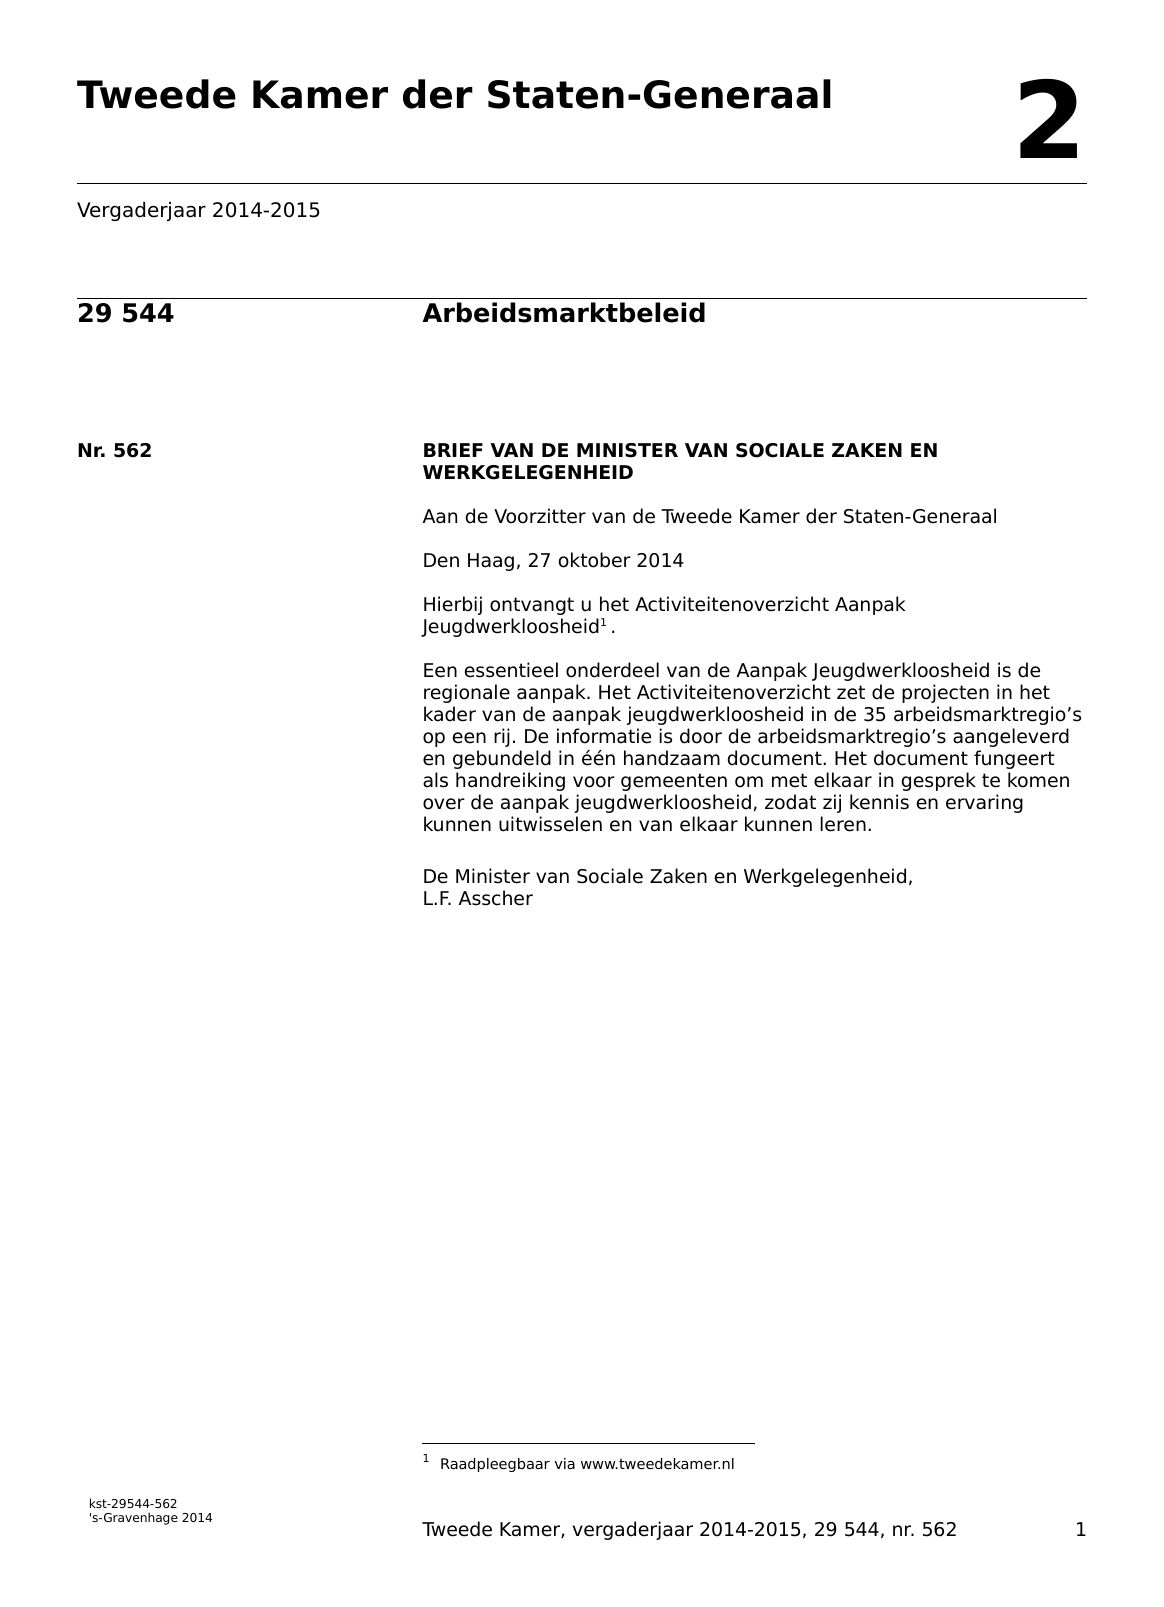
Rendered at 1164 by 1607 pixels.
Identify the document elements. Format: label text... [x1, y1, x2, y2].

table_header Tweede Kamer der Staten-Generaal [77, 59, 886, 183]
table_cell Vergaderjaar 2014-2015 [77, 184, 1087, 298]
table_header 2 [886, 59, 1087, 183]
text Den Haag, 27 oktober 2014 [422, 550, 1087, 572]
text Een essentieel onderdeel van de Aanpak Jeugdwerkloosheid is de regionale aanpak. Het Activiteitenoverzicht zet de projecten in het kader van de aanpak jeugdwerkloosheid in de 35 arbeidsmarktregio’s op een rij. De informatie is door de arbeidsmarktregio’s aangeleverd en gebundeld in één handzaam document. Het document fungeert als handreiking voor gemeenten om met elkaar in gesprek te komen over de aanpak jeugdwerkloosheid, zodat zij kennis en ervaring kunnen uitwisselen en van elkaar kunnen leren. [422, 660, 1087, 836]
subtitle Nr. 562 BRIEF VAN DE MINISTER VAN SOCIALE ZAKEN EN WERKGELEGENHEID [77, 440, 1087, 484]
text kst-29544-562 [88, 1497, 323, 1511]
text Hierbij ontvangt u het Activiteitenoverzicht Aanpak Jeugdwerkloosheid. [422, 594, 1087, 638]
subtitle 29 544 Arbeidsmarktbeleid [77, 299, 1087, 329]
text Aan de Voorzitter van de Tweede Kamer der Staten-Generaal [422, 506, 1087, 528]
text 's-Gravenhage 2014 [88, 1511, 323, 1525]
text Raadpleegbaar via www.tweedekamer.nl [422, 1452, 1087, 1474]
text De Minister van Sociale Zaken en Werkgelegenheid, L.F. Asscher [422, 866, 1087, 910]
